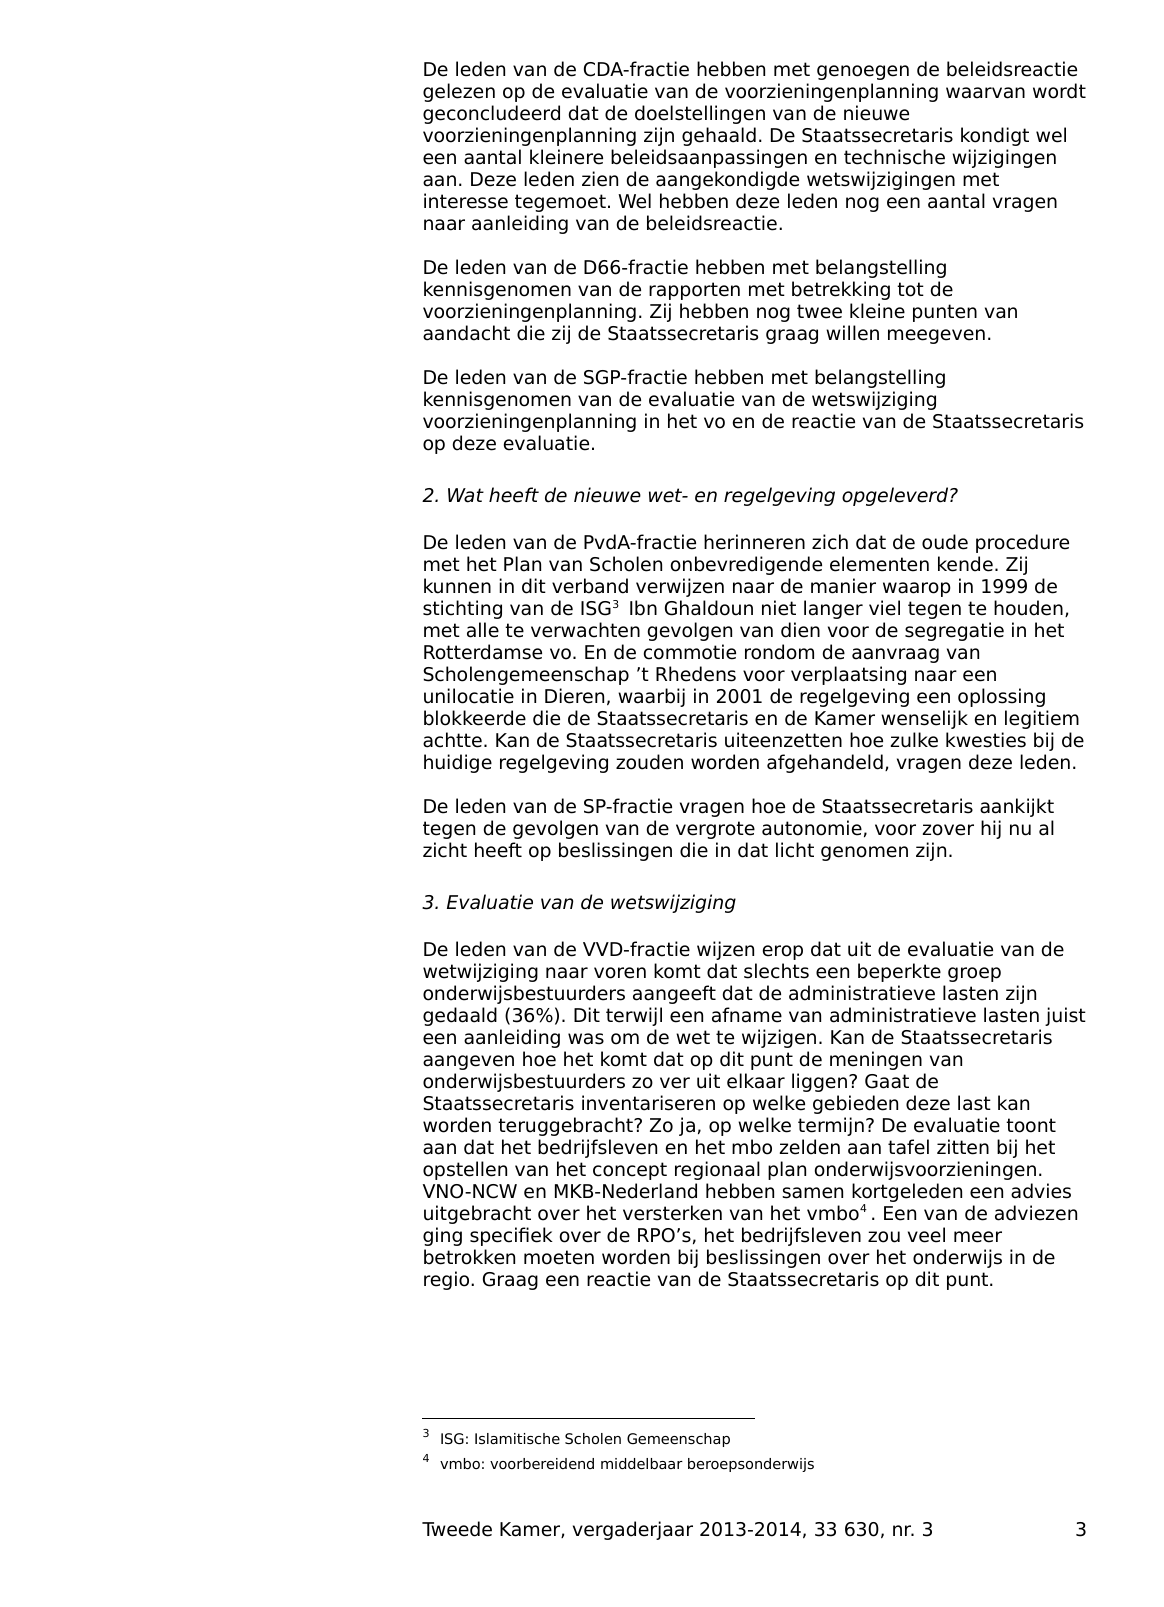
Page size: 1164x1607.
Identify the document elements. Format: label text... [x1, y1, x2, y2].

text De leden van de SGP-fractie hebben met belangstelling kennisgenomen van de evaluatie van de wetswijziging voorzieningenplanning in het vo en de reactie van de Staatssecretaris op deze evaluatie. [422, 367, 1087, 455]
subtitle 3. Evaluatie van de wetswijziging [422, 892, 1087, 914]
text De leden van de PvdA-fractie herinneren zich dat de oude procedure met het Plan van Scholen onbevredigende elementen kende. Zij kunnen in dit verband verwijzen naar de manier waarop in 1999 de stichting van de ISG Ibn Ghaldoun niet langer viel tegen te houden, met alle te verwachten gevolgen van dien voor de segregatie in het Rotterdamse vo. En de commotie rondom de aanvraag van Scholengemeenschap ’t Rhedens voor verplaatsing naar een unilocatie in Dieren, waarbij in 2001 de regelgeving een oplossing blokkeerde die de Staatssecretaris en de Kamer wenselijk en legitiem achtte. Kan de Staatssecretaris uiteenzetten hoe zulke kwesties bij de huidige regelgeving zouden worden afgehandeld, vragen deze leden. [422, 532, 1087, 774]
text De leden van de CDA-fractie hebben met genoegen de beleidsreactie gelezen op de evaluatie van de voorzieningenplanning waarvan wordt geconcludeerd dat de doelstellingen van de nieuwe voorzieningenplanning zijn gehaald. De Staatssecretaris kondigt wel een aantal kleinere beleidsaanpassingen en technische wijzigingen aan. Deze leden zien de aangekondigde wetswijzigingen met interesse tegemoet. Wel hebben deze leden nog een aantal vragen naar aanleiding van de beleidsreactie. [422, 59, 1087, 235]
text vmbo: voorbereidend middelbaar beroepsonderwijs [422, 1452, 1087, 1474]
subtitle 2. Wat heeft de nieuwe wet- en regelgeving opgeleverd? [422, 485, 1087, 507]
text De leden van de VVD-fractie wijzen erop dat uit de evaluatie van de wetwijziging naar voren komt dat slechts een beperkte groep onderwijsbestuurders aangeeft dat de administratieve lasten zijn gedaald (36%). Dit terwijl een afname van administratieve lasten juist een aanleiding was om de wet te wijzigen. Kan de Staatssecretaris aangeven hoe het komt dat op dit punt de meningen van onderwijsbestuurders zo ver uit elkaar liggen? Gaat de Staatssecretaris inventariseren op welke gebieden deze last kan worden teruggebracht? Zo ja, op welke termijn? De evaluatie toont aan dat het bedrijfsleven en het mbo zelden aan tafel zitten bij het opstellen van het concept regionaal plan onderwijsvoorzieningen. VNO-NCW en MKB-Nederland hebben samen kortgeleden een advies uitgebracht over het versterken van het vmbo. Een van de adviezen ging specifiek over de RPO’s, het bedrijfsleven zou veel meer betrokken moeten worden bij beslissingen over het onderwijs in de regio. Graag een reactie van de Staatssecretaris op dit punt. [422, 939, 1087, 1291]
text De leden van de SP-fractie vragen hoe de Staatssecretaris aankijkt tegen de gevolgen van de vergrote autonomie, voor zover hij nu al zicht heeft op beslissingen die in dat licht genomen zijn. [422, 796, 1087, 862]
text De leden van de D66-fractie hebben met belangstelling kennisgenomen van de rapporten met betrekking tot de voorzieningenplanning. Zij hebben nog twee kleine punten van aandacht die zij de Staatssecretaris graag willen meegeven. [422, 257, 1087, 345]
text ISG: Islamitische Scholen Gemeenschap [422, 1427, 1087, 1449]
